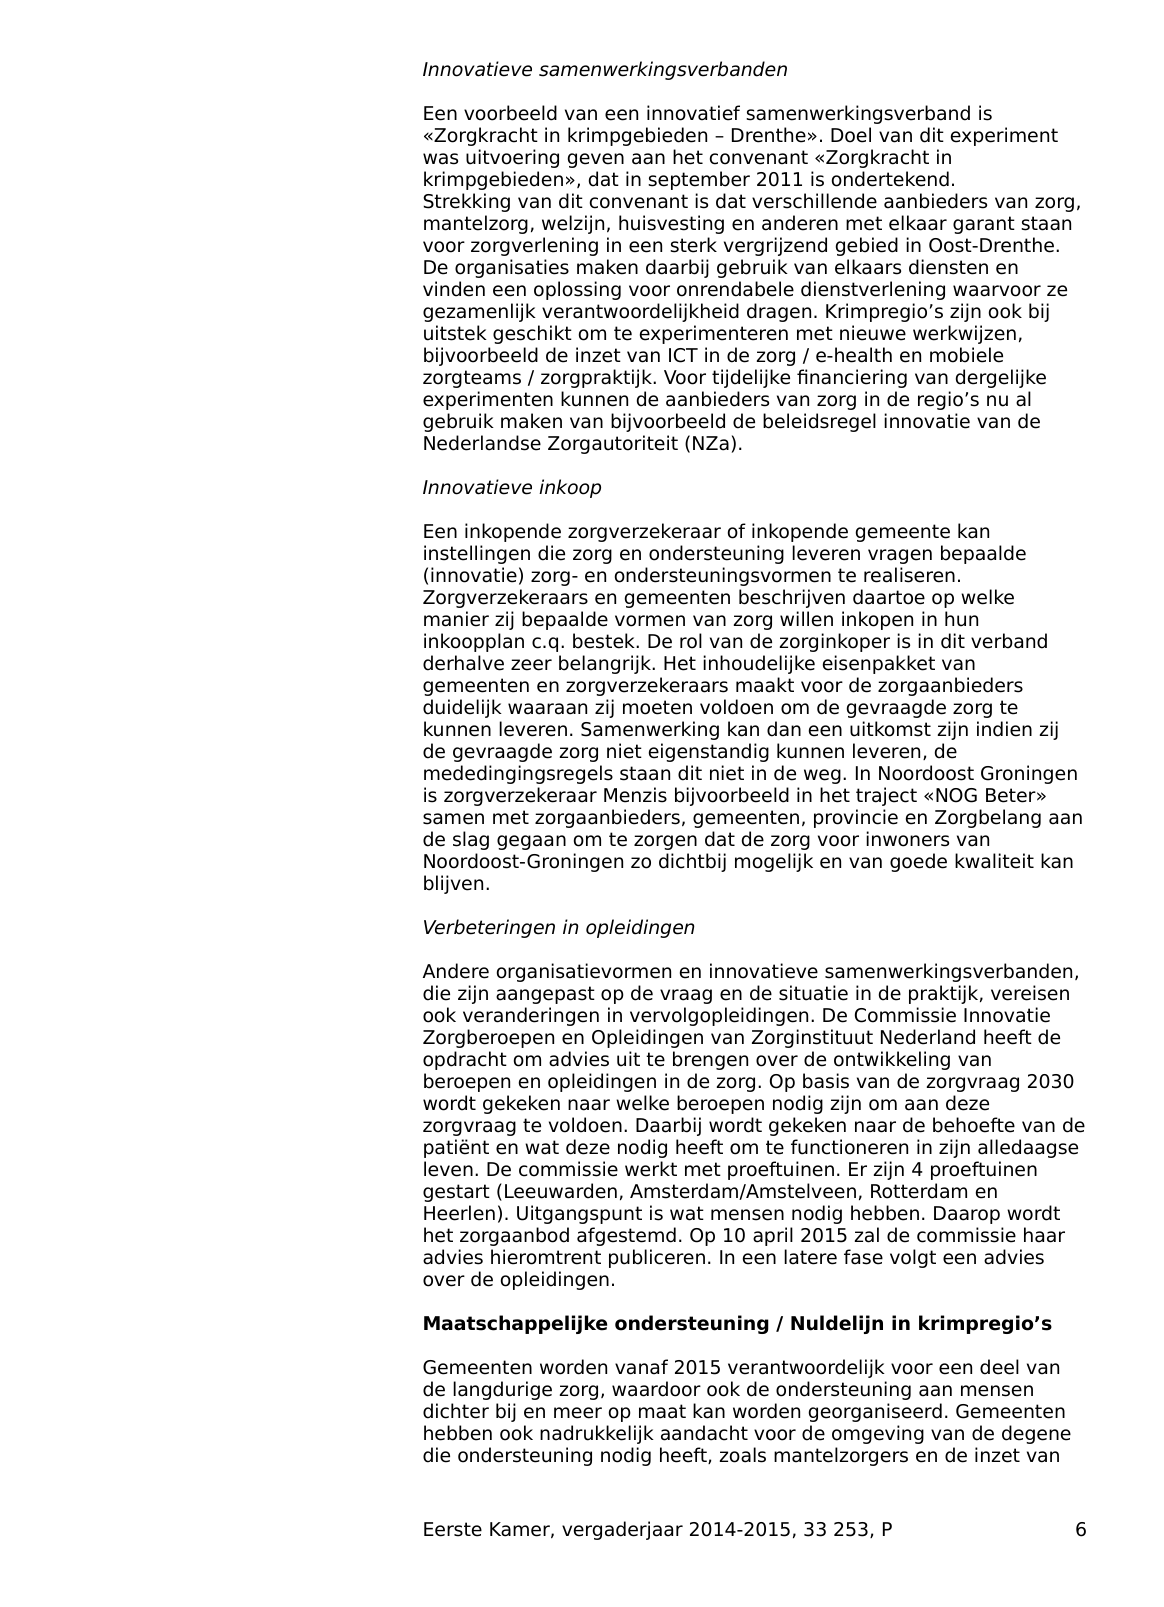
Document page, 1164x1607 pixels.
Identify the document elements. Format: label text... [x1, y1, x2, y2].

text Strekking van dit convenant is dat verschillende aanbieders van zorg, mantelzorg, welzijn, huisvesting en anderen met elkaar garant staan voor zorgverlening in een sterk vergrijzend gebied in Oost-Drenthe. De organisaties maken daarbij gebruik van elkaars diensten en vinden een oplossing voor onrendabele dienstverlening waarvoor ze gezamenlijk verantwoordelijkheid dragen. Krimpregio’s zijn ook bij uitstek geschikt om te experimenteren met nieuwe werkwijzen, bijvoorbeeld de inzet van ICT in de zorg / e-health en mobiele zorgteams / zorgpraktijk. Voor tijdelijke financiering van dergelijke experimenten kunnen de aanbieders van zorg in de regio’s nu al gebruik maken van bijvoorbeeld de beleidsregel innovatie van de Nederlandse Zorgautoriteit (NZa). [422, 191, 1087, 455]
subtitle Verbeteringen in opleidingen [422, 917, 1087, 939]
text Een inkopende zorgverzekeraar of inkopende gemeente kan instellingen die zorg en ondersteuning leveren vragen bepaalde (innovatie) zorg- en ondersteuningsvormen te realiseren. Zorgverzekeraars en gemeenten beschrijven daartoe op welke manier zij bepaalde vormen van zorg willen inkopen in hun inkoopplan c.q. bestek. De rol van de zorginkoper is in dit verband derhalve zeer belangrijk. Het inhoudelijke eisenpakket van gemeenten en zorgverzekeraars maakt voor de zorgaanbieders duidelijk waaraan zij moeten voldoen om de gevraagde zorg te kunnen leveren. Samenwerking kan dan een uitkomst zijn indien zij de gevraagde zorg niet eigenstandig kunnen leveren, de mededingingsregels staan dit niet in de weg. In Noordoost Groningen is zorgverzekeraar Menzis bijvoorbeeld in het traject «NOG Beter» samen met zorgaanbieders, gemeenten, provincie en Zorgbelang aan de slag gegaan om te zorgen dat de zorg voor inwoners van Noordoost-Groningen zo dichtbij mogelijk en van goede kwaliteit kan blijven. [422, 521, 1087, 895]
subtitle Innovatieve samenwerkingsverbanden [422, 59, 1087, 81]
text Gemeenten worden vanaf 2015 verantwoordelijk voor een deel van de langdurige zorg, waardoor ook de ondersteuning aan mensen dichter bij en meer op maat kan worden georganiseerd. Gemeenten hebben ook nadrukkelijk aandacht voor de omgeving van de degene die ondersteuning nodig heeft, zoals mantelzorgers en de inzet van [422, 1357, 1087, 1467]
text Een voorbeeld van een innovatief samenwerkingsverband is «Zorgkracht in krimpgebieden – Drenthe». Doel van dit experiment was uitvoering geven aan het convenant «Zorgkracht in krimpgebieden», dat in september 2011 is ondertekend. [422, 103, 1087, 191]
subtitle Innovatieve inkoop [422, 477, 1087, 499]
subtitle Maatschappelijke ondersteuning / Nuldelijn in krimpregio’s [422, 1313, 1087, 1335]
text Andere organisatievormen en innovatieve samenwerkingsverbanden, die zijn aangepast op de vraag en de situatie in de praktijk, vereisen ook veranderingen in vervolgopleidingen. De Commissie Innovatie Zorgberoepen en Opleidingen van Zorginstituut Nederland heeft de opdracht om advies uit te brengen over de ontwikkeling van beroepen en opleidingen in de zorg. Op basis van de zorgvraag 2030 wordt gekeken naar welke beroepen nodig zijn om aan deze zorgvraag te voldoen. Daarbij wordt gekeken naar de behoefte van de patiënt en wat deze nodig heeft om te functioneren in zijn alledaagse leven. De commissie werkt met proeftuinen. Er zijn 4 proeftuinen gestart (Leeuwarden, Amsterdam/Amstelveen, Rotterdam en Heerlen). Uitgangspunt is wat mensen nodig hebben. Daarop wordt het zorgaanbod afgestemd. Op 10 april 2015 zal de commissie haar advies hieromtrent publiceren. In een latere fase volgt een advies over de opleidingen. [422, 961, 1087, 1291]
